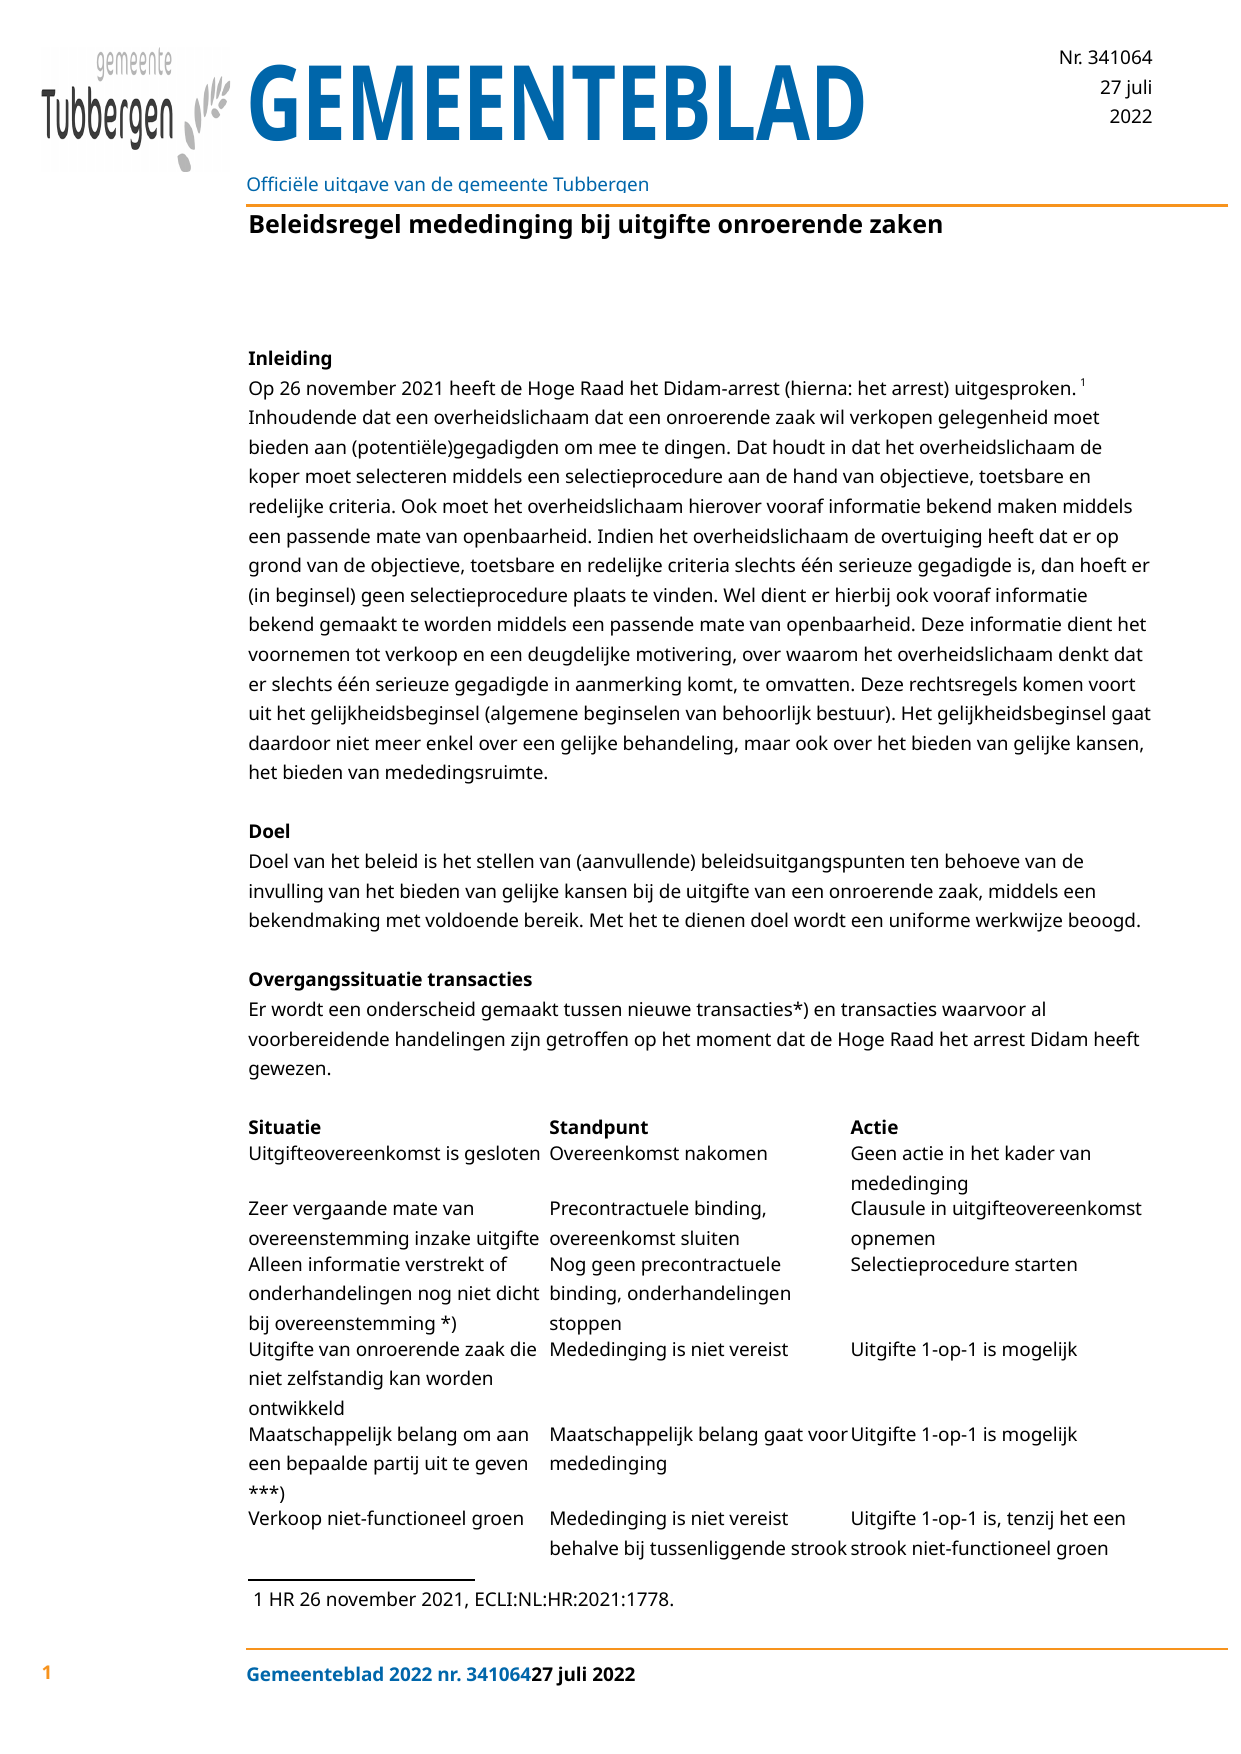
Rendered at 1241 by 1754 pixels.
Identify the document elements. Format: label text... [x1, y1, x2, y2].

table_cell Uitgifte 1-op-1 is mogelijk [850, 1336, 1152, 1421]
text Op 26 november 2021 heeft de Hoge Raad het Didam-arrest (hierna: het arrest) uitgesproken. Inhoudende dat een overheidslichaam dat een onroerende zaak wil verkopen gelegenheid moet bieden aan (potentiële)gegadigden om mee te dingen. Dat houdt in dat het overheidslichaam de koper moet selecteren middels een selectieprocedure aan de hand van objectieve, toetsbare en redelijke criteria. Ook moet het overheidslichaam hierover vooraf informatie bekend maken middels een passende mate van openbaarheid. Indien het overheidslichaam de overtuiging heeft dat er op grond van de objectieve, toetsbare en redelijke criteria slechts één serieuze gegadigde is, dan hoeft er (in beginsel) geen selectieprocedure plaats te vinden. Wel dient er hierbij ook vooraf informatie bekend gemaakt te worden middels een passende mate van openbaarheid. Deze informatie dient het voornemen tot verkoop en een deugdelijke motivering, over waarom het overheidslichaam denkt dat er slechts één serieuze gegadigde in aanmerking komt, te omvatten. Deze rechtsregels komen voort uit het gelijkheidsbeginsel (algemene beginselen van behoorlijk bestuur). Het gelijkheidsbeginsel gaat daardoor niet meer enkel over een gelijke behandeling, maar ook over het bieden van gelijke kansen, het bieden van mededingsruimte. [248, 375, 1152, 785]
table_cell Overeenkomst nakomen [549, 1140, 850, 1196]
table_cell Maatschappelijk belang gaat voor mededinging [549, 1421, 850, 1506]
text Beleidsregel mededinging bij uitgifte onroerende zaken [248, 207, 1152, 241]
text Overgangssituatie transacties [248, 967, 1152, 992]
picture [41, 47, 231, 172]
table_cell Geen actie in het kader van mededinging [850, 1140, 1152, 1196]
table_cell Zeer vergaande mate van overeenstemming inzake uitgifte [248, 1196, 549, 1251]
table_cell Alleen informatie verstrekt of onderhandelingen nog niet dicht bij overeenstemming *) [248, 1251, 549, 1336]
text HR 26 november 2021, ECLI:NL:HR:2021:1778. [248, 1586, 1152, 1612]
table_cell Maatschappelijk belang om aan een bepaalde partij uit te geven ***) [248, 1421, 549, 1506]
table_cell Mededinging is niet vereist [549, 1336, 850, 1421]
table_cell Uitgifte 1-op-1 is, tenzij het een strook niet-functioneel groen [850, 1506, 1152, 1561]
table_cell Mededinging is niet vereist behalve bij tussenliggende strook [549, 1506, 850, 1561]
table_header Standpunt [549, 1115, 850, 1140]
table_cell Nog geen precontractuele binding, onderhandelingen stoppen [549, 1251, 850, 1336]
table_cell Precontractuele binding, overeenkomst sluiten [549, 1196, 850, 1251]
text Doel van het beleid is het stellen van (aanvullende) beleidsuitgangspunten ten behoeve van de invulling van het bieden van gelijke kansen bij de uitgifte van een onroerende zaak, middels een bekendmaking met voldoende bereik. Met het te dienen doel wordt een uniforme werkwijze beoogd. [248, 848, 1152, 933]
table_header Actie [850, 1115, 1152, 1140]
text Doel [248, 819, 1152, 844]
table_cell Uitgifte van onroerende zaak die niet zelfstandig kan worden ontwikkeld [248, 1336, 549, 1421]
table_cell Uitgifteovereenkomst is gesloten [248, 1140, 549, 1196]
text Inleiding [248, 345, 1152, 371]
table_cell Uitgifte 1-op-1 is mogelijk [850, 1421, 1152, 1506]
table_header Situatie [248, 1115, 549, 1140]
text Er wordt een onderscheid gemaakt tussen nieuwe transacties*) en transacties waarvoor al voorbereidende handelingen zijn getroffen op het moment dat de Hoge Raad het arrest Didam heeft gewezen. [248, 996, 1152, 1081]
table_cell Selectieprocedure starten [850, 1251, 1152, 1336]
table_cell Clausule in uitgifteovereenkomst opnemen [850, 1196, 1152, 1251]
table_cell Verkoop niet-functioneel groen [248, 1506, 549, 1561]
